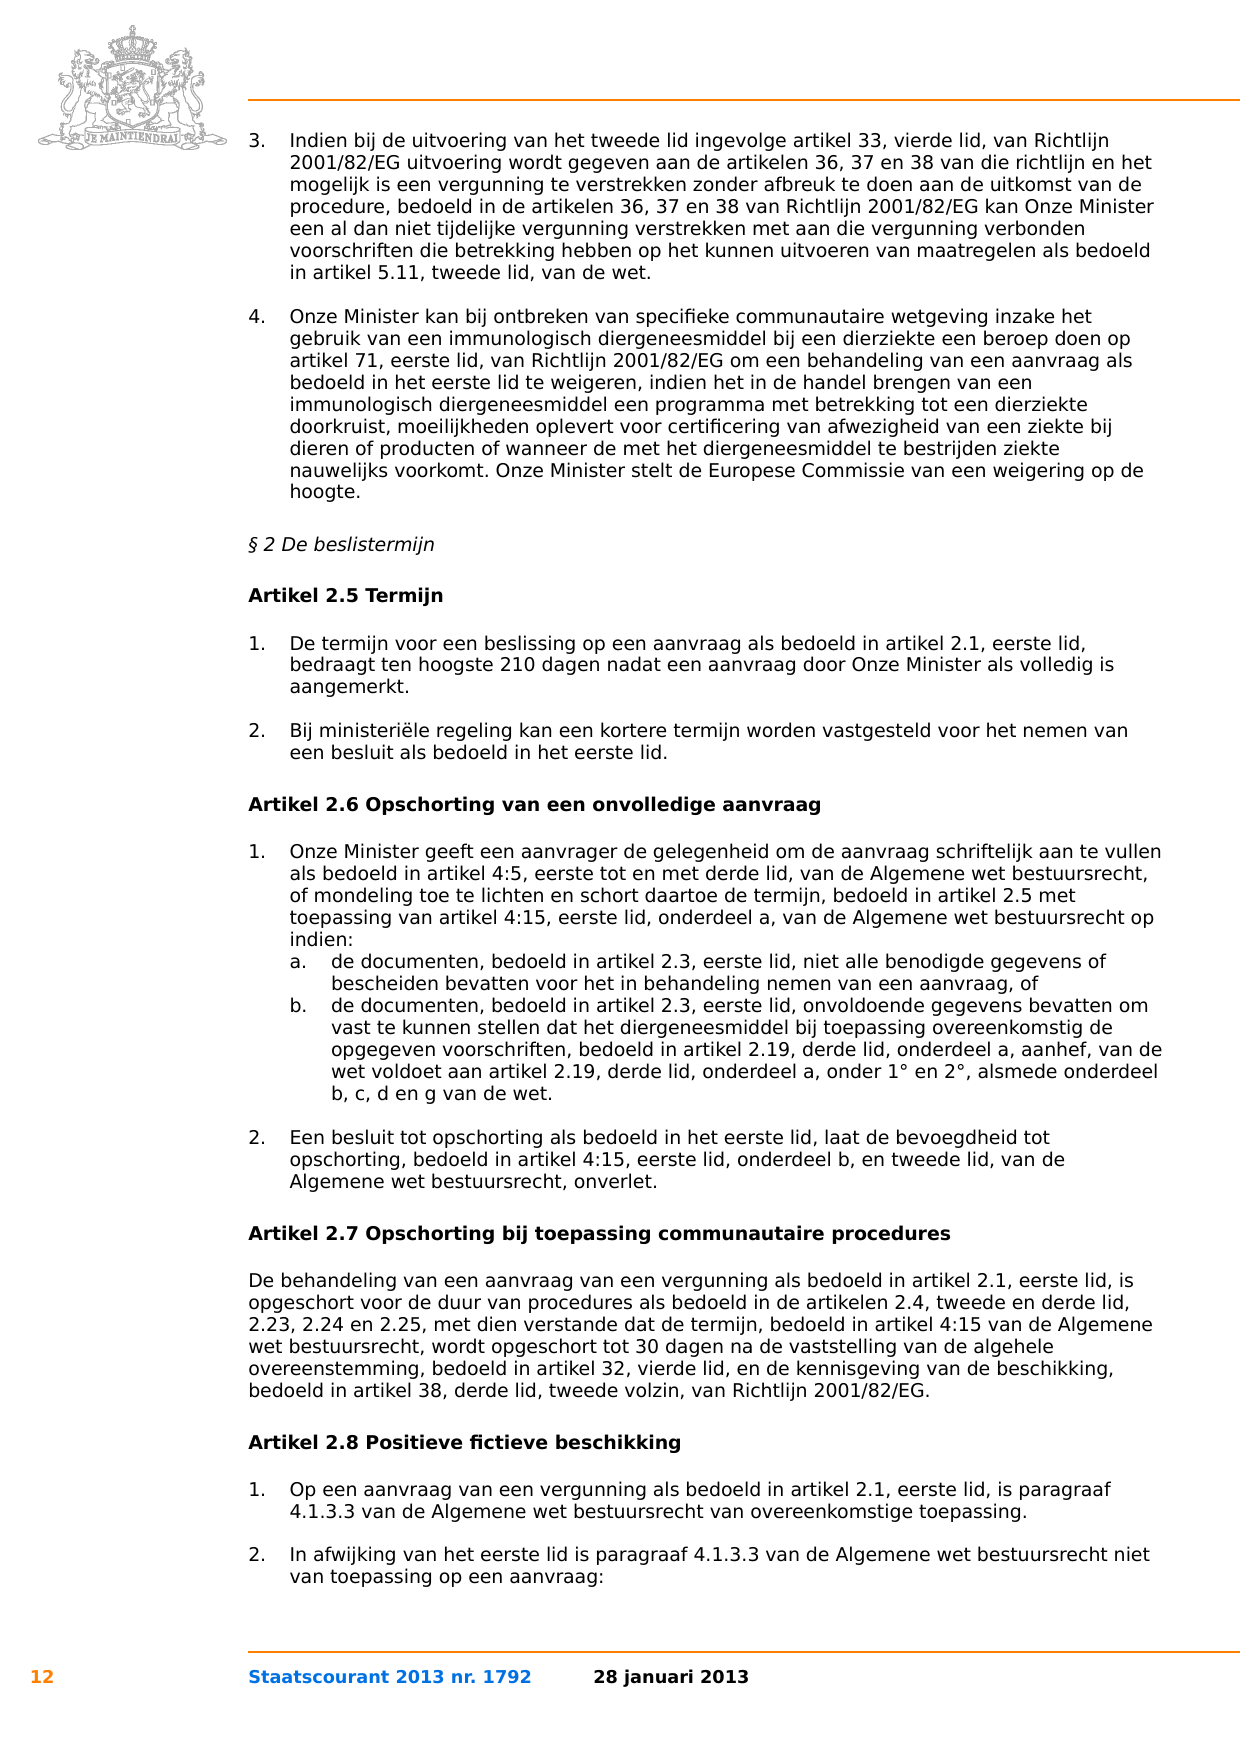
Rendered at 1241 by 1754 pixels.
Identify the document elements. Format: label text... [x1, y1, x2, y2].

text 2. Bij ministeriële regeling kan een kortere termijn worden vastgesteld voor het nemen van een besluit als bedoeld in het eerste lid. [248, 720, 1163, 764]
text De behandeling van een aanvraag van een vergunning als bedoeld in artikel 2.1, eerste lid, is opgeschort voor de duur van procedures als bedoeld in de artikelen 2.4, tweede en derde lid, 2.23, 2.24 en 2.25, met dien verstande dat de termijn, bedoeld in artikel 4:15 van de Algemene wet bestuursrecht, wordt opgeschort tot 30 dagen na de vaststelling van de algehele overeenstemming, bedoeld in artikel 32, vierde lid, en de kennisgeving van de beschikking, bedoeld in artikel 38, derde lid, tweede volzin, van Richtlijn 2001/82/EG. [248, 1270, 1163, 1402]
text 4. Onze Minister kan bij ontbreken van specifieke communautaire wetgeving inzake het gebruik van een immunologisch diergeneesmiddel bij een dierziekte een beroep doen op artikel 71, eerste lid, van Richtlijn 2001/82/EG om een behandeling van een aanvraag als bedoeld in het eerste lid te weigeren, indien het in de handel brengen van een immunologisch diergeneesmiddel een programma met betrekking tot een dierziekte doorkruist, moeilijkheden oplevert voor certificering van afwezigheid van een ziekte bij dieren of producten of wanneer de met het diergeneesmiddel te bestrijden ziekte nauwelijks voorkomt. Onze Minister stelt de Europese Commissie van een weigering op de hoogte. [248, 306, 1163, 503]
subtitle § 2 De beslistermijn [248, 533, 1163, 555]
text 1. Onze Minister geeft een aanvrager de gelegenheid om de aanvraag schriftelijk aan te vullen als bedoeld in artikel 4:5, eerste tot en met derde lid, van de Algemene wet bestuursrecht, of mondeling toe te lichten en schort daartoe de termijn, bedoeld in artikel 2.5 met toepassing van artikel 4:15, eerste lid, onderdeel a, van de Algemene wet bestuursrecht op indien: [248, 841, 1163, 951]
text a. de documenten, bedoeld in artikel 2.3, eerste lid, niet alle benodigde gegevens of bescheiden bevatten voor het in behandeling nemen van een aanvraag, of [289, 951, 1163, 995]
text b. de documenten, bedoeld in artikel 2.3, eerste lid, onvoldoende gegevens bevatten om vast te kunnen stellen dat het diergeneesmiddel bij toepassing overeenkomstig de opgegeven voorschriften, bedoeld in artikel 2.19, derde lid, onderdeel a, aanhef, van de wet voldoet aan artikel 2.19, derde lid, onderdeel a, onder 1° en 2°, alsmede onderdeel b, c, d en g van de wet. [289, 995, 1163, 1105]
text 2. Een besluit tot opschorting als bedoeld in het eerste lid, laat de bevoegdheid tot opschorting, bedoeld in artikel 4:15, eerste lid, onderdeel b, en tweede lid, van de Algemene wet bestuursrecht, onverlet. [248, 1127, 1163, 1193]
text 1. Op een aanvraag van een vergunning als bedoeld in artikel 2.1, eerste lid, is paragraaf 4.1.3.3 van de Algemene wet bestuursrecht van overeenkomstige toepassing. [248, 1478, 1163, 1522]
subtitle Artikel 2.7 Opschorting bij toepassing communautaire procedures [248, 1223, 1163, 1245]
text 3. Indien bij de uitvoering van het tweede lid ingevolge artikel 33, vierde lid, van Richtlijn 2001/82/EG uitvoering wordt gegeven aan de artikelen 36, 37 en 38 van die richtlijn en het mogelijk is een vergunning te verstrekken zonder afbreuk te doen aan de uitkomst van de procedure, bedoeld in de artikelen 36, 37 en 38 van Richtlijn 2001/82/EG kan Onze Minister een al dan niet tijdelijke vergunning verstrekken met aan die vergunning verbonden voorschriften die betrekking hebben op het kunnen uitvoeren van maatregelen als bedoeld in artikel 5.11, tweede lid, van de wet. [248, 130, 1163, 284]
picture [38, 25, 227, 150]
subtitle Artikel 2.5 Termijn [248, 585, 1163, 607]
subtitle Artikel 2.6 Opschorting van een onvolledige aanvraag [248, 794, 1163, 816]
text 1. De termijn voor een beslissing op een aanvraag als bedoeld in artikel 2.1, eerste lid, bedraagt ten hoogste 210 dagen nadat een aanvraag door Onze Minister als volledig is aangemerkt. [248, 632, 1163, 698]
text 2. In afwijking van het eerste lid is paragraaf 4.1.3.3 van de Algemene wet bestuursrecht niet van toepassing op een aanvraag: [248, 1544, 1163, 1588]
subtitle Artikel 2.8 Positieve fictieve beschikking [248, 1432, 1163, 1453]
